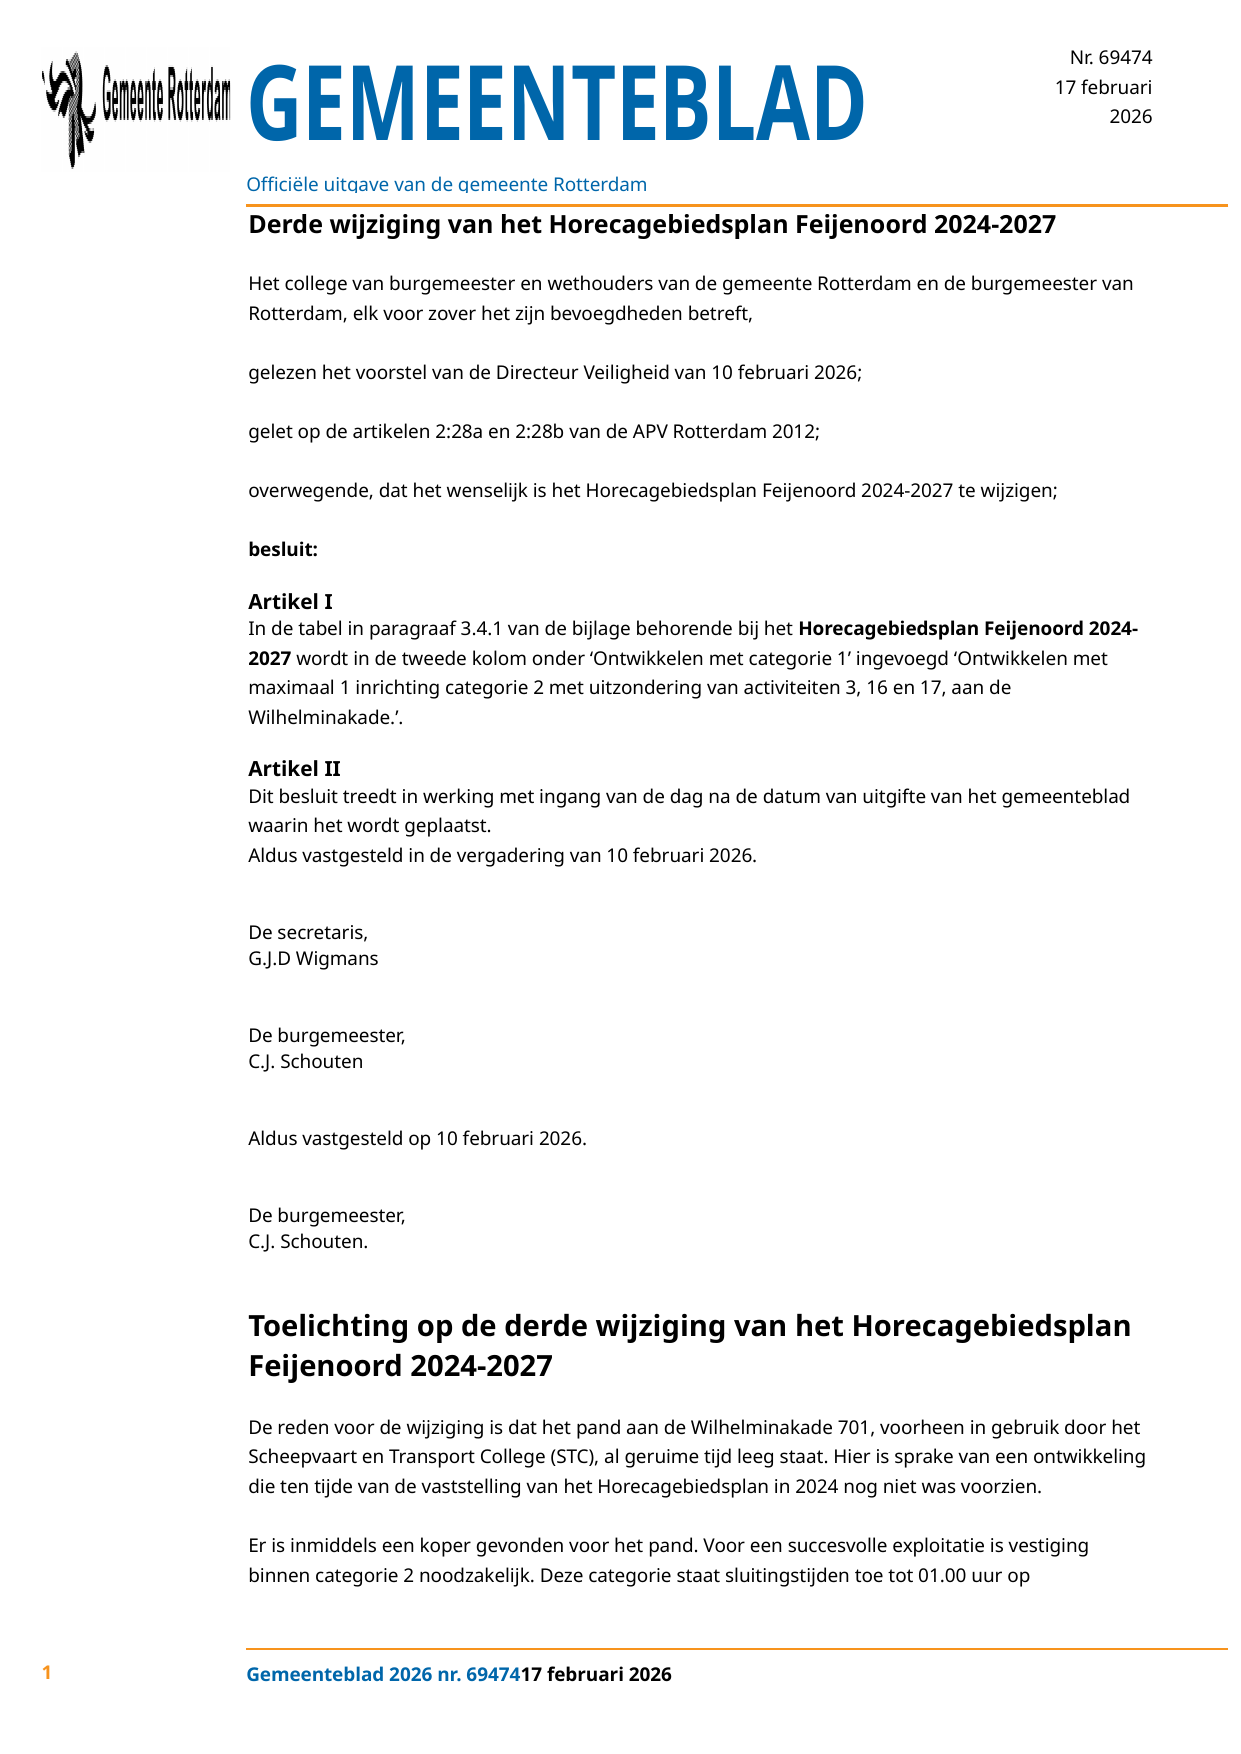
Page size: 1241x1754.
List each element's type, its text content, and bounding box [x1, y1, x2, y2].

text De burgemeester, [248, 1202, 1152, 1228]
text Derde wijziging van het Horecagebiedsplan Feijenoord 2024-2027 [248, 207, 1152, 241]
text De burgemeester, [248, 1022, 1152, 1048]
text Artikel I [248, 587, 1152, 615]
text Aldus vastgesteld in de vergadering van 10 februari 2026. [248, 842, 1152, 868]
text gelezen het voorstel van de Directeur Veiligheid van 10 februari 2026; [248, 359, 1152, 385]
text C.J. Schouten. [248, 1228, 1152, 1254]
text G.J.D Wigmans [248, 945, 1152, 971]
text gelet op de artikelen 2:28a en 2:28b van de APV Rotterdam 2012; [248, 418, 1152, 444]
text besluit: [248, 537, 1152, 562]
text C.J. Schouten [248, 1048, 1152, 1074]
text overwegende, dat het wenselijk is het Horecagebiedsplan Feijenoord 2024-2027 te wijzigen; [248, 477, 1152, 503]
text In de tabel in paragraaf 3.4.1 van de bijlage behorende bij het Horecagebiedsplan Feijenoord 2024-2027 wordt in de tweede kolom onder ‘Ontwikkelen met categorie 1’ ingevoegd ‘Ontwikkelen met maximaal 1 inrichting categorie 2 met uitzondering van activiteiten 3, 16 en 17, aan de Wilhelminakade.’. [248, 615, 1152, 730]
text Aldus vastgesteld op 10 februari 2026. [248, 1125, 1152, 1151]
text Toelichting op de derde wijziging van het Horecagebiedsplan Feijenoord 2024-2027 [248, 1305, 1152, 1385]
text Er is inmiddels een koper gevonden voor het pand. Voor een succesvolle exploitatie is vestiging binnen categorie 2 noodzakelijk. Deze categorie staat sluitingstijden toe tot 01.00 uur op [248, 1532, 1152, 1587]
text Artikel II [248, 754, 1152, 783]
text Het college van burgemeester en wethouders van de gemeente Rotterdam en de burgemeester van Rotterdam, elk voor zover het zijn bevoegdheden betreft, [248, 270, 1152, 326]
text De secretaris, [248, 919, 1152, 945]
text Dit besluit treedt in werking met ingang van de dag na de datum van uitgifte van het gemeenteblad waarin het wordt geplaatst. [248, 783, 1152, 838]
picture [41, 47, 231, 172]
text De reden voor de wijziging is dat het pand aan de Wilhelminakade 701, voorheen in gebruik door het Scheepvaart en Transport College (STC), al geruime tijd leeg staat. Hier is sprake van een ontwikkeling die ten tijde van de vaststelling van het Horecagebiedsplan in 2024 nog niet was voorzien. [248, 1414, 1152, 1499]
